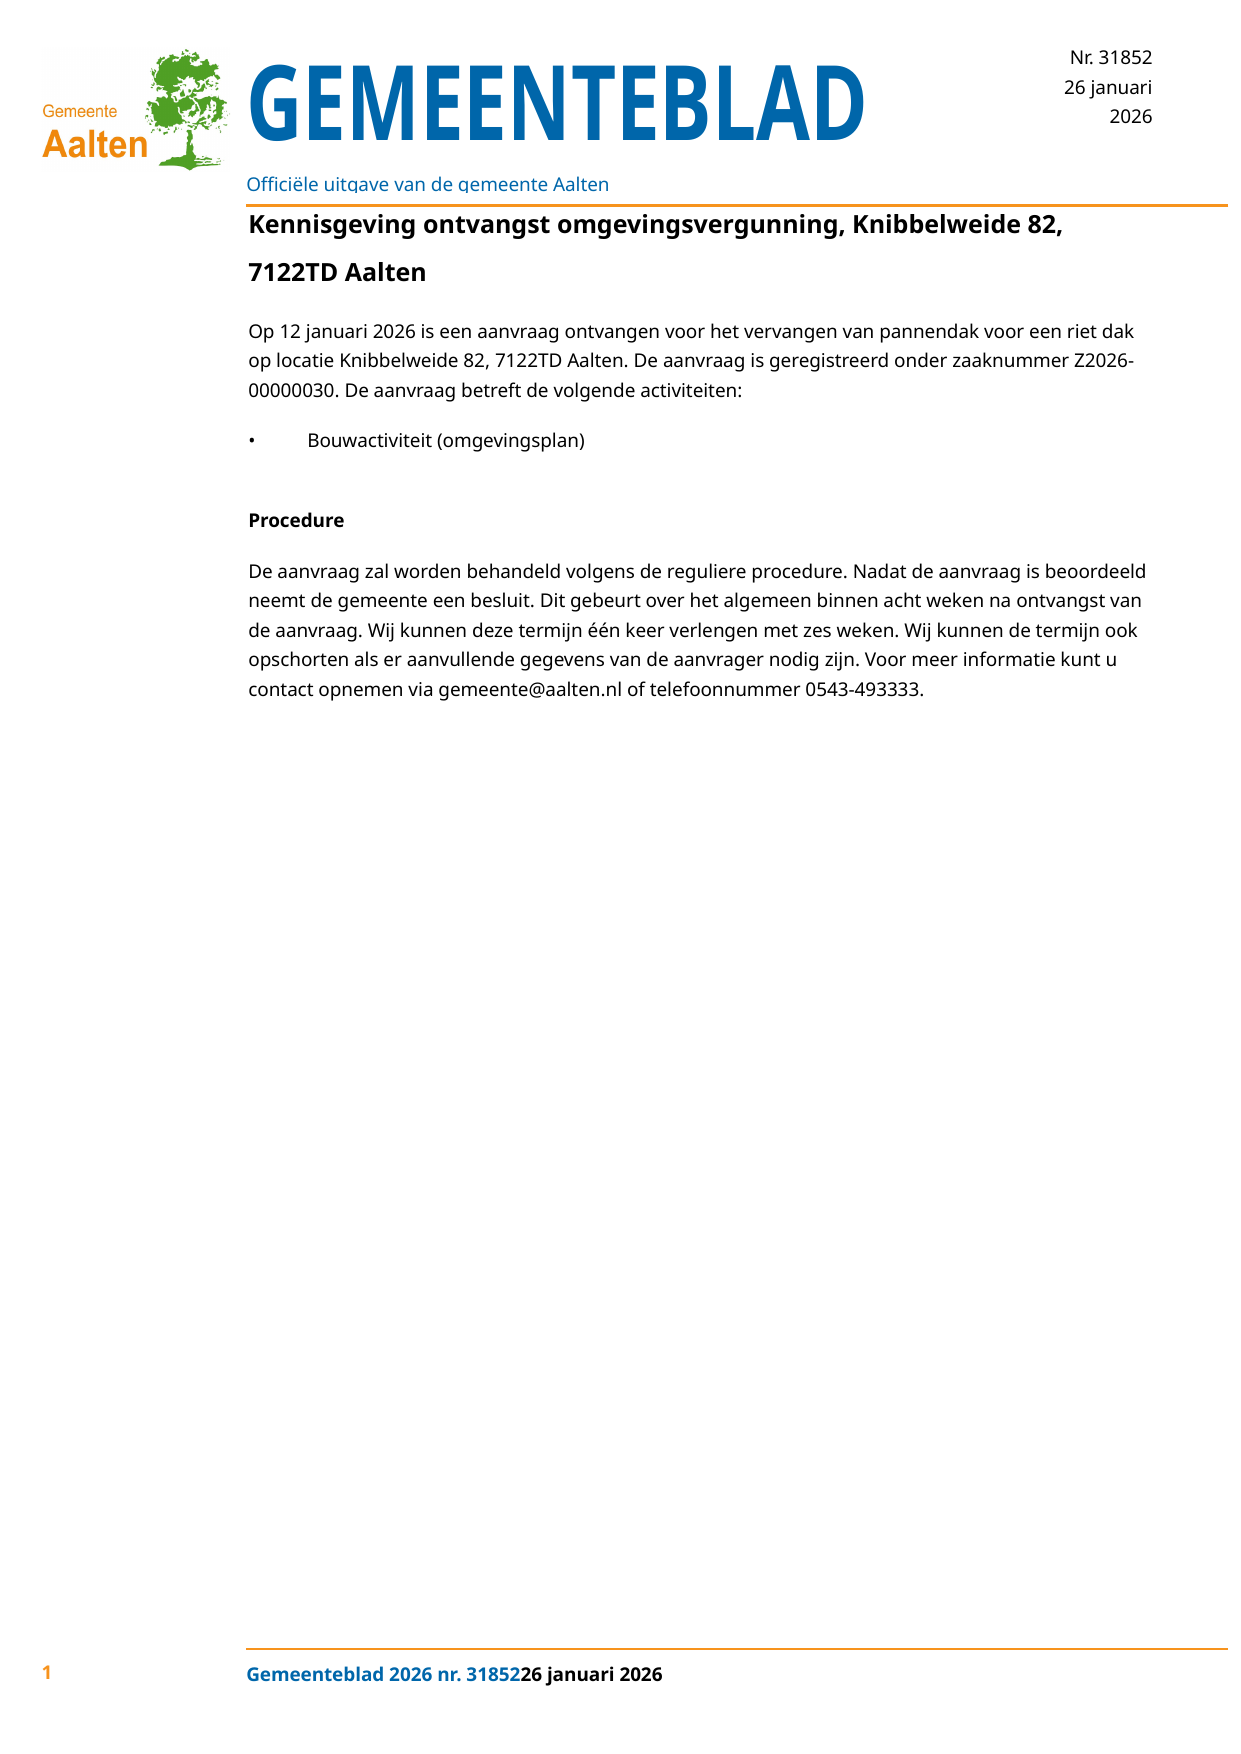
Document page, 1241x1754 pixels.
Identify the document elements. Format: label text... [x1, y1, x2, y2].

list Bouwactiviteit (omgevingsplan) [248, 427, 1152, 453]
text Op 12 januari 2026 is een aanvraag ontvangen voor het vervangen van pannendak voor een riet dak op locatie Knibbelweide 82, 7122TD Aalten. De aanvraag is geregistreerd onder zaaknummer Z2026-00000030. De aanvraag betreft de volgende activiteiten: [248, 318, 1152, 403]
text De aanvraag zal worden behandeld volgens de reguliere procedure. Nadat de aanvraag is beoordeeld neemt de gemeente een besluit. Dit gebeurt over het algemeen binnen acht weken na ontvangst van de aanvraag. Wij kunnen deze termijn één keer verlengen met zes weken. Wij kunnen de termijn ook opschorten als er aanvullende gegevens van de aanvrager nodig zijn. Voor meer informatie kunt u contact opnemen via gemeente@aalten.nl of telefoonnummer 0543-493333. [248, 558, 1152, 702]
picture [41, 47, 231, 172]
text Kennisgeving ontvangst omgevingsvergunning, Knibbelweide 82, 7122TD Aalten [248, 207, 1152, 288]
text Procedure [248, 507, 1152, 533]
